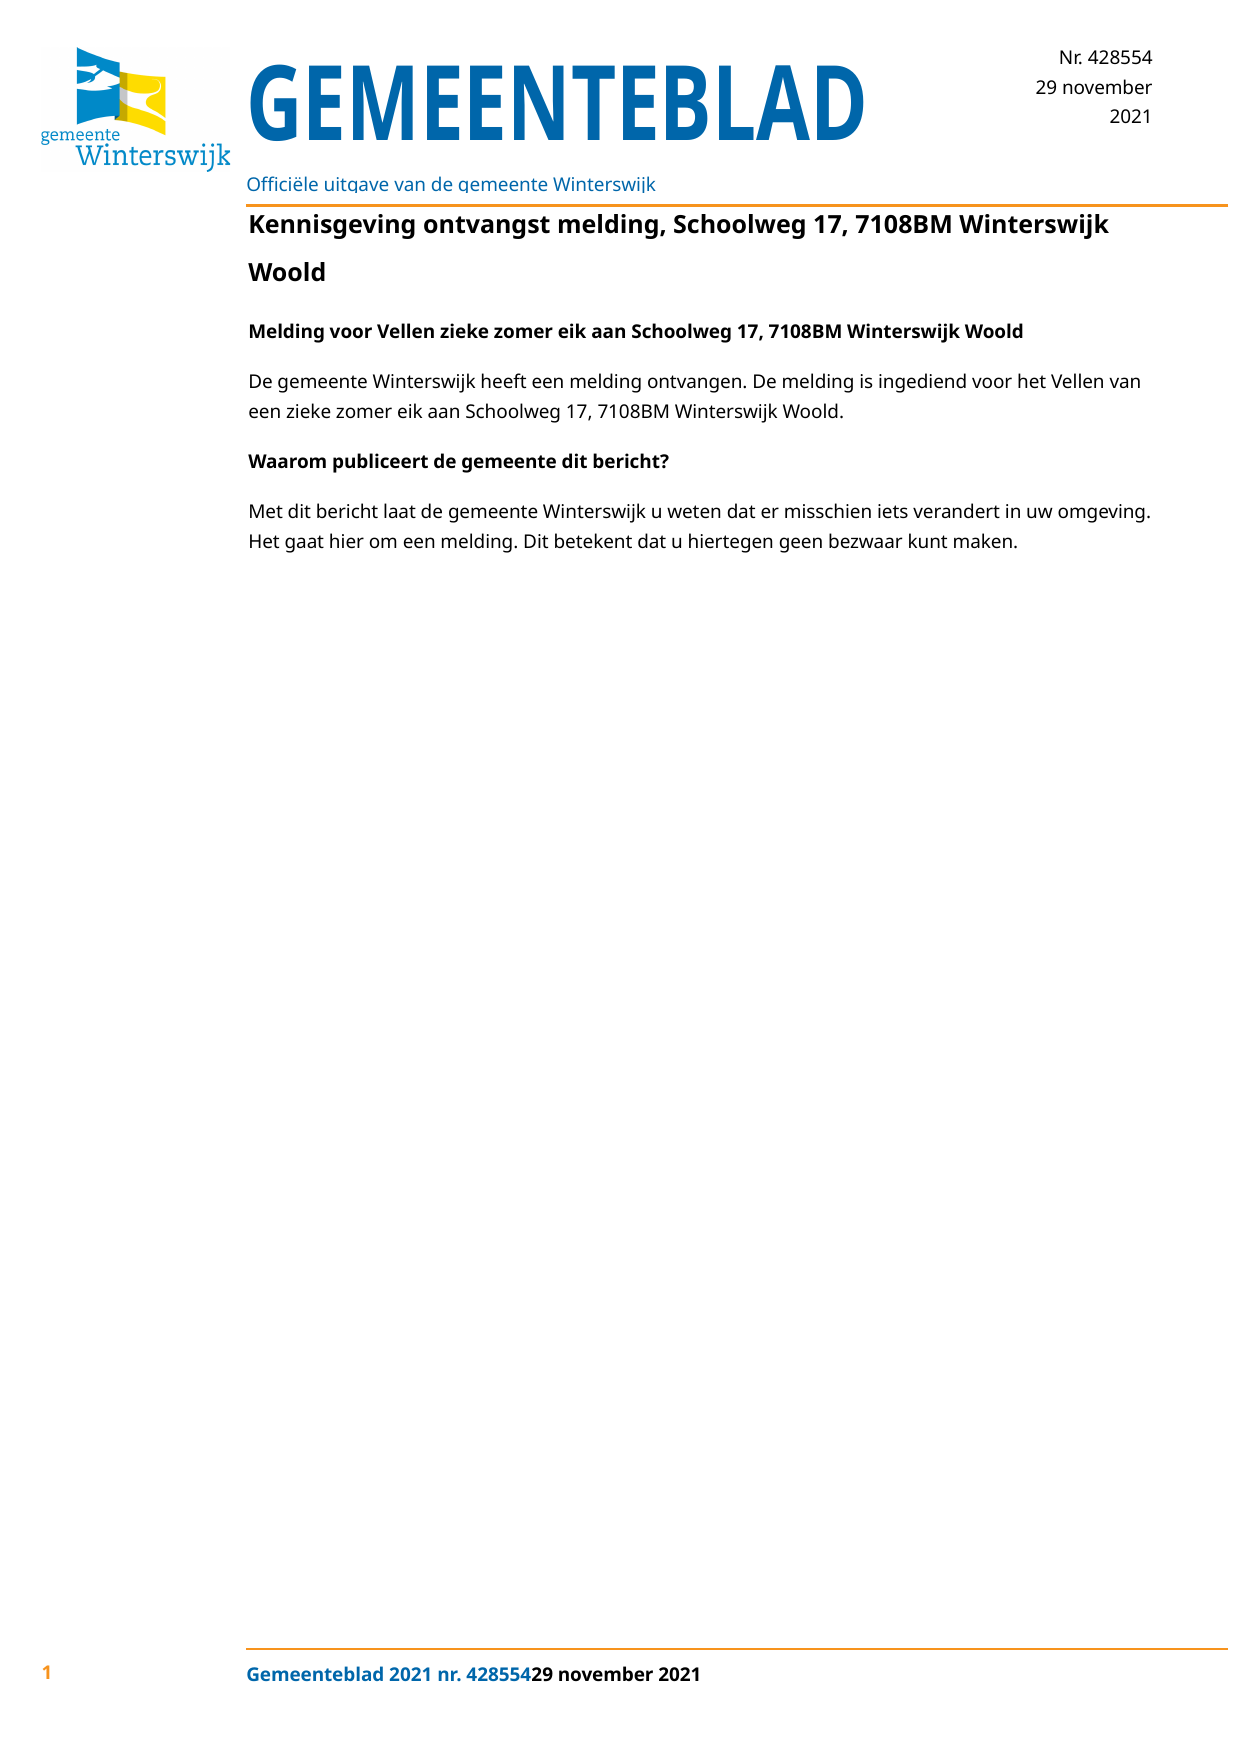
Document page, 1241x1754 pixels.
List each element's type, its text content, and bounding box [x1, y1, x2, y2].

text Met dit bericht laat de gemeente Winterswijk u weten dat er misschien iets verandert in uw omgeving. Het gaat hier om een melding. Dit betekent dat u hiertegen geen bezwaar kunt maken. [248, 499, 1152, 554]
text Kennisgeving ontvangst melding, Schoolweg 17, 7108BM Winterswijk Woold [248, 207, 1152, 288]
picture [41, 47, 231, 172]
text De gemeente Winterswijk heeft een melding ontvangen. De melding is ingediend voor het Vellen van een zieke zomer eik aan Schoolweg 17, 7108BM Winterswijk Woold. [248, 368, 1152, 424]
text Melding voor Vellen zieke zomer eik aan Schoolweg 17, 7108BM Winterswijk Woold [248, 318, 1152, 344]
text Waarom publiceert de gemeente dit bericht? [248, 448, 1152, 474]
picture [225, 153, 231, 162]
